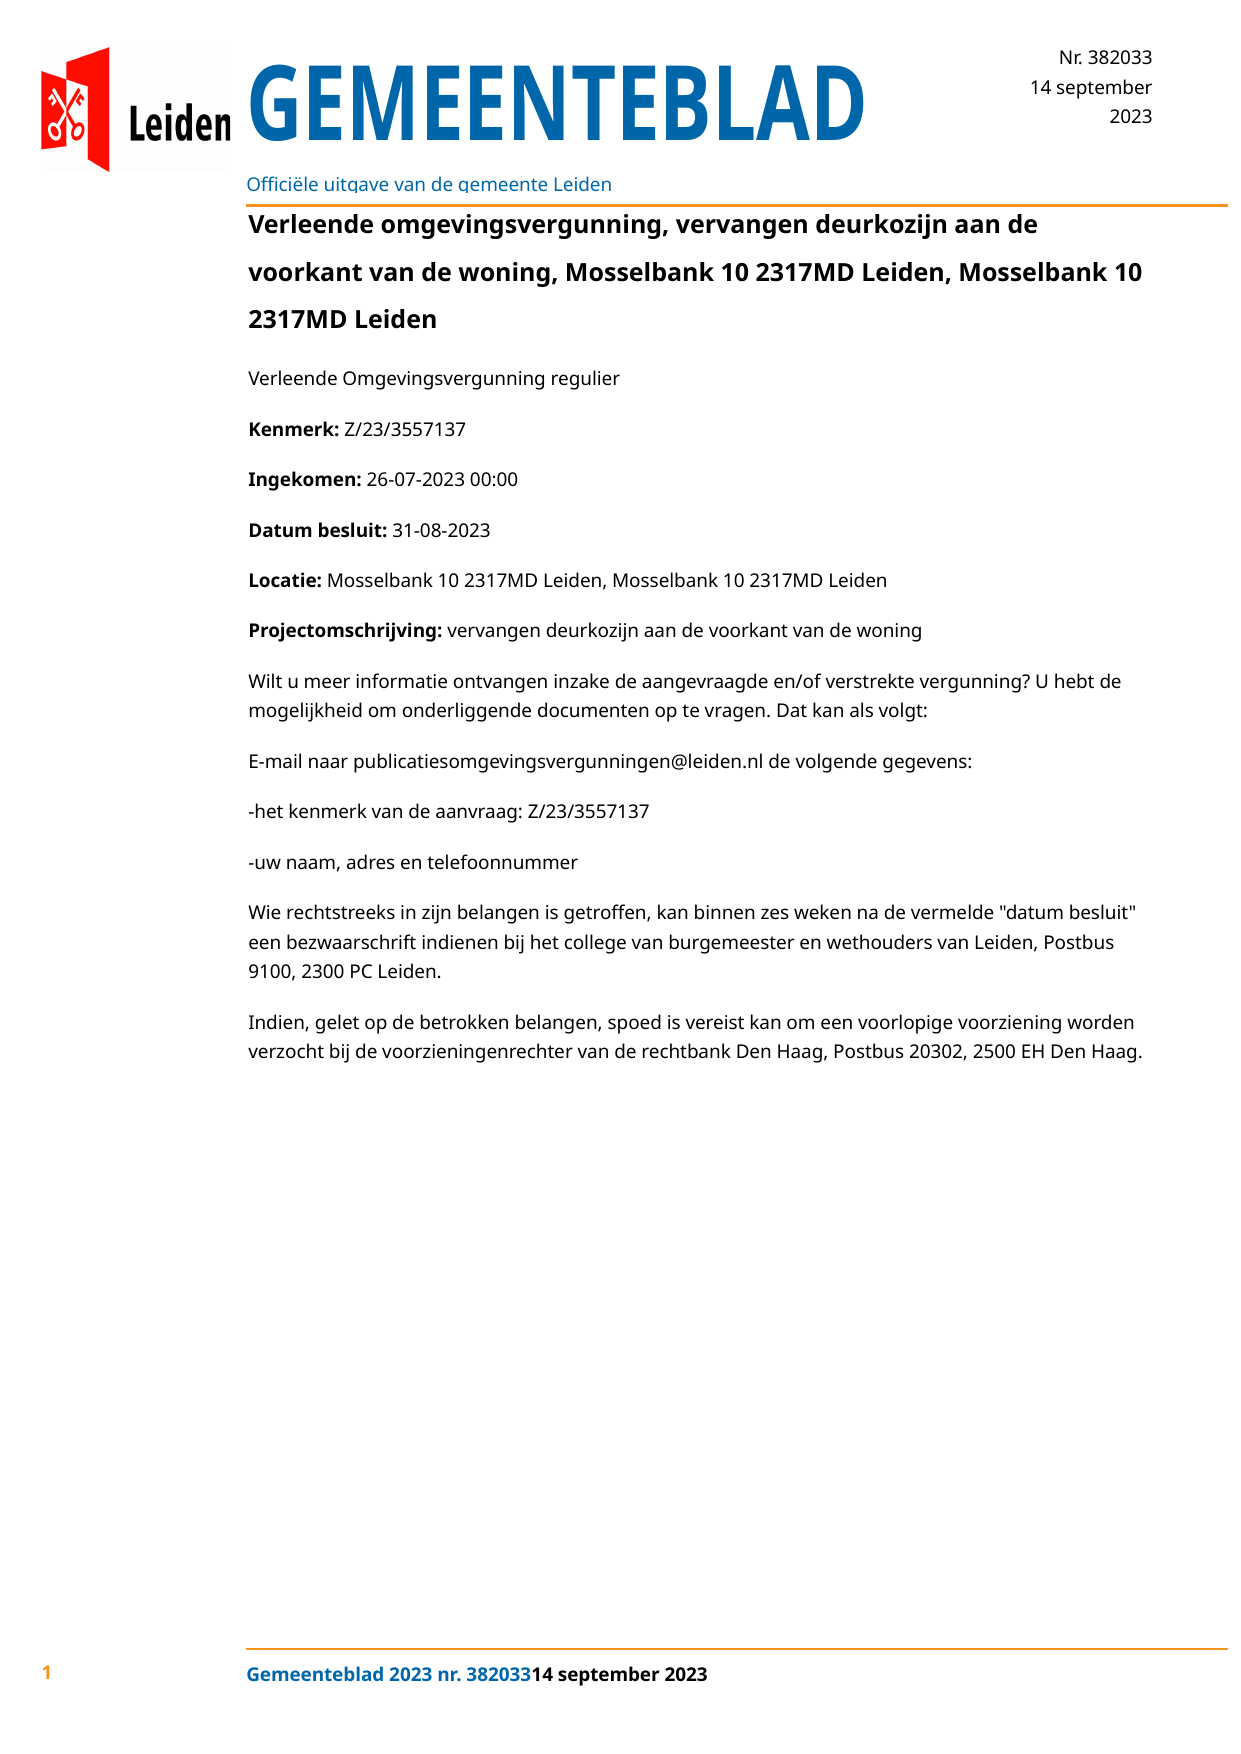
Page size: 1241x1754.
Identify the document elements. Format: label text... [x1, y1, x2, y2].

text Verleende Omgevingsvergunning regulier [248, 366, 1152, 391]
text -het kenmerk van de aanvraag: Z/23/3557137 [248, 798, 1152, 824]
text Verleende omgevingsvergunning, vervangen deurkozijn aan de voorkant van de woning, Mosselbank 10 2317MD Leiden, Mosselbank 10 2317MD Leiden [248, 207, 1152, 336]
text E-mail naar publicatiesomgevingsvergunningen@leiden.nl de volgende gegevens: [248, 748, 1152, 774]
text Ingekomen: 26-07-2023 00:00 [248, 466, 1152, 492]
text Locatie: Mosselbank 10 2317MD Leiden, Mosselbank 10 2317MD Leiden [248, 567, 1152, 593]
text Wilt u meer informatie ontvangen inzake de aangevraagde en/of verstrekte vergunning? U hebt de mogelijkheid om onderliggende documenten op te vragen. Dat kan als volgt: [248, 668, 1152, 723]
text Wie rechtstreeks in zijn belangen is getroffen, kan binnen zes weken na de vermelde "datum besluit" een bezwaarschrift indienen bij het college van burgemeester en wethouders van Leiden, Postbus 9100, 2300 PC Leiden. [248, 899, 1152, 984]
text Indien, gelet op de betrokken belangen, spoed is vereist kan om een voorlopige voorziening worden verzocht bij de voorzieningenrechter van de rechtbank Den Haag, Postbus 20302, 2500 EH Den Haag. [248, 1009, 1152, 1064]
text Projectomschrijving: vervangen deurkozijn aan de voorkant van de woning [248, 618, 1152, 643]
text Kenmerk: Z/23/3557137 [248, 416, 1152, 442]
picture [41, 47, 231, 172]
text Datum besluit: 31-08-2023 [248, 517, 1152, 542]
text -uw naam, adres en telefoonnummer [248, 849, 1152, 874]
